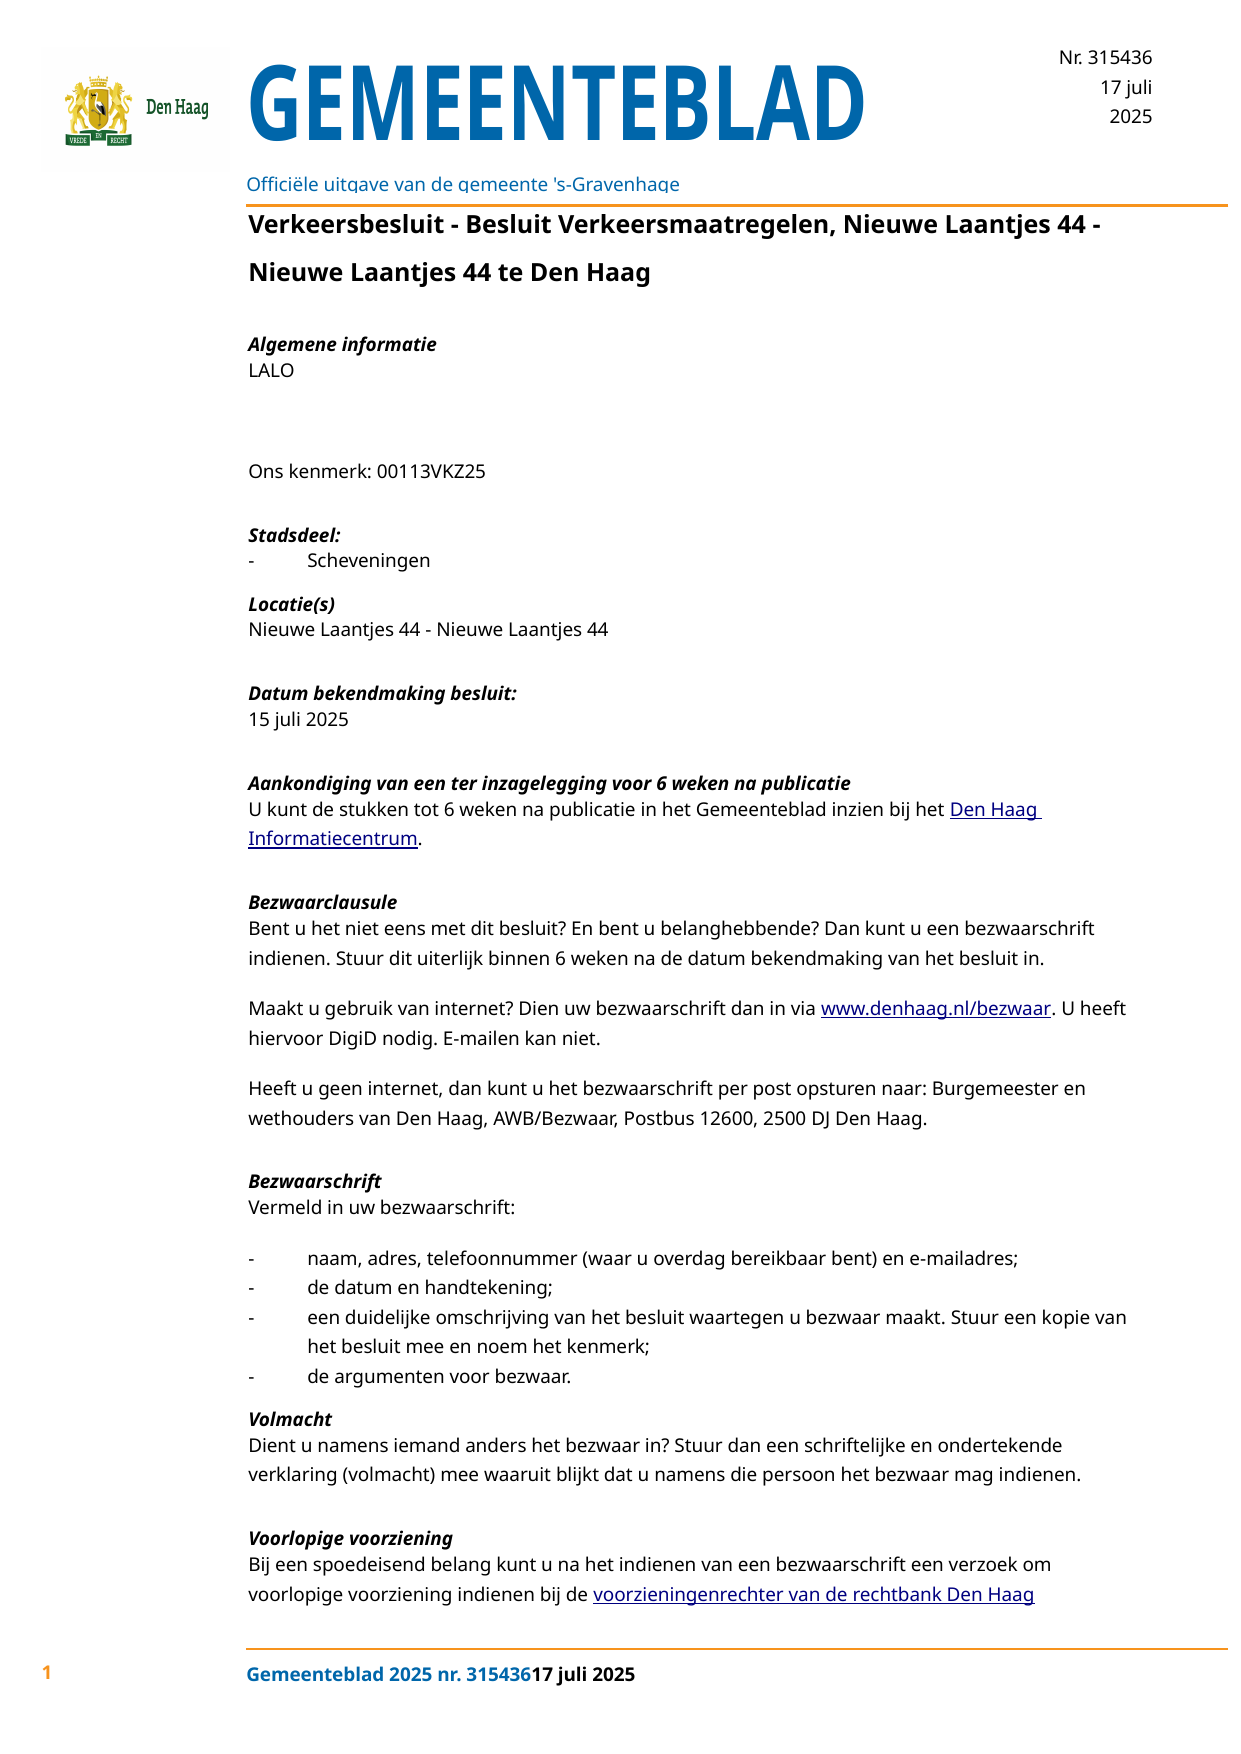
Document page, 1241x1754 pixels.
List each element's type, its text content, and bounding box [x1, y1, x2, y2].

list de argumenten voor bezwaar. [248, 1363, 1152, 1389]
text Stadsdeel: [248, 522, 1152, 548]
text Nieuwe Laantjes 44 - Nieuwe Laantjes 44 [248, 617, 1152, 642]
text Voorlopige voorziening [248, 1526, 1152, 1551]
list de datum en handtekening; [248, 1274, 1152, 1300]
text Datum bekendmaking besluit: [248, 681, 1152, 706]
picture [41, 47, 231, 172]
text Maakt u gebruik van internet? Dien uw bezwaarschrift dan in via www.denhaag.nl/bezwaar. U heeft hiervoor DigiD nodig. E-mailen kan niet. [248, 995, 1152, 1051]
text Dient u namens iemand anders het bezwaar in? Stuur dan een schriftelijke en ondertekende verklaring (volmacht) mee waaruit blijkt dat u namens die persoon het bezwaar mag indienen. [248, 1432, 1152, 1487]
text Verkeersbesluit - Besluit Verkeersmaatregelen, Nieuwe Laantjes 44 - Nieuwe Laantjes 44 te Den Haag [248, 207, 1152, 288]
text LALO [248, 357, 1152, 383]
text Algemene informatie [248, 331, 1152, 357]
text Aankondiging van een ter inzagelegging voor 6 weken na publicatie [248, 770, 1152, 796]
text 15 juli 2025 [248, 706, 1152, 732]
list Scheveningen [248, 548, 1152, 573]
text Ons kenmerk: 00113VKZ25 [248, 458, 1152, 484]
text Heeft u geen internet, dan kunt u het bezwaarschrift per post opsturen naar: Burgemeester en wethouders van Den Haag, AWB/Bezwaar, Postbus 12600, 2500 DJ Den Haag. [248, 1075, 1152, 1131]
text Bezwaarclausule [248, 889, 1152, 915]
text Locatie(s) [248, 591, 1152, 617]
text Bij een spoedeisend belang kunt u na het indienen van een bezwaarschrift een verzoek om voorlopige voorziening indienen bij de voorzieningenrechter van de rechtbank Den Haag [248, 1551, 1152, 1607]
text Bezwaarschrift [248, 1169, 1152, 1194]
text Bent u het niet eens met dit besluit? En bent u belanghebbende? Dan kunt u een bezwaarschrift indienen. Stuur dit uiterlijk binnen 6 weken na de datum bekendmaking van het besluit in. [248, 915, 1152, 971]
list naam, adres, telefoonnummer (waar u overdag bereikbaar bent) en e-mailadres; [248, 1245, 1152, 1271]
text U kunt de stukken tot 6 weken na publicatie in het Gemeenteblad inzien bij het Den Haag Informatiecentrum. [248, 796, 1152, 851]
text Volmacht [248, 1406, 1152, 1432]
text Vermeld in uw bezwaarschrift: [248, 1194, 1152, 1220]
list een duidelijke omschrijving van het besluit waartegen u bezwaar maakt. Stuur een kopie van het besluit mee en noem het kenmerk; [248, 1304, 1152, 1359]
